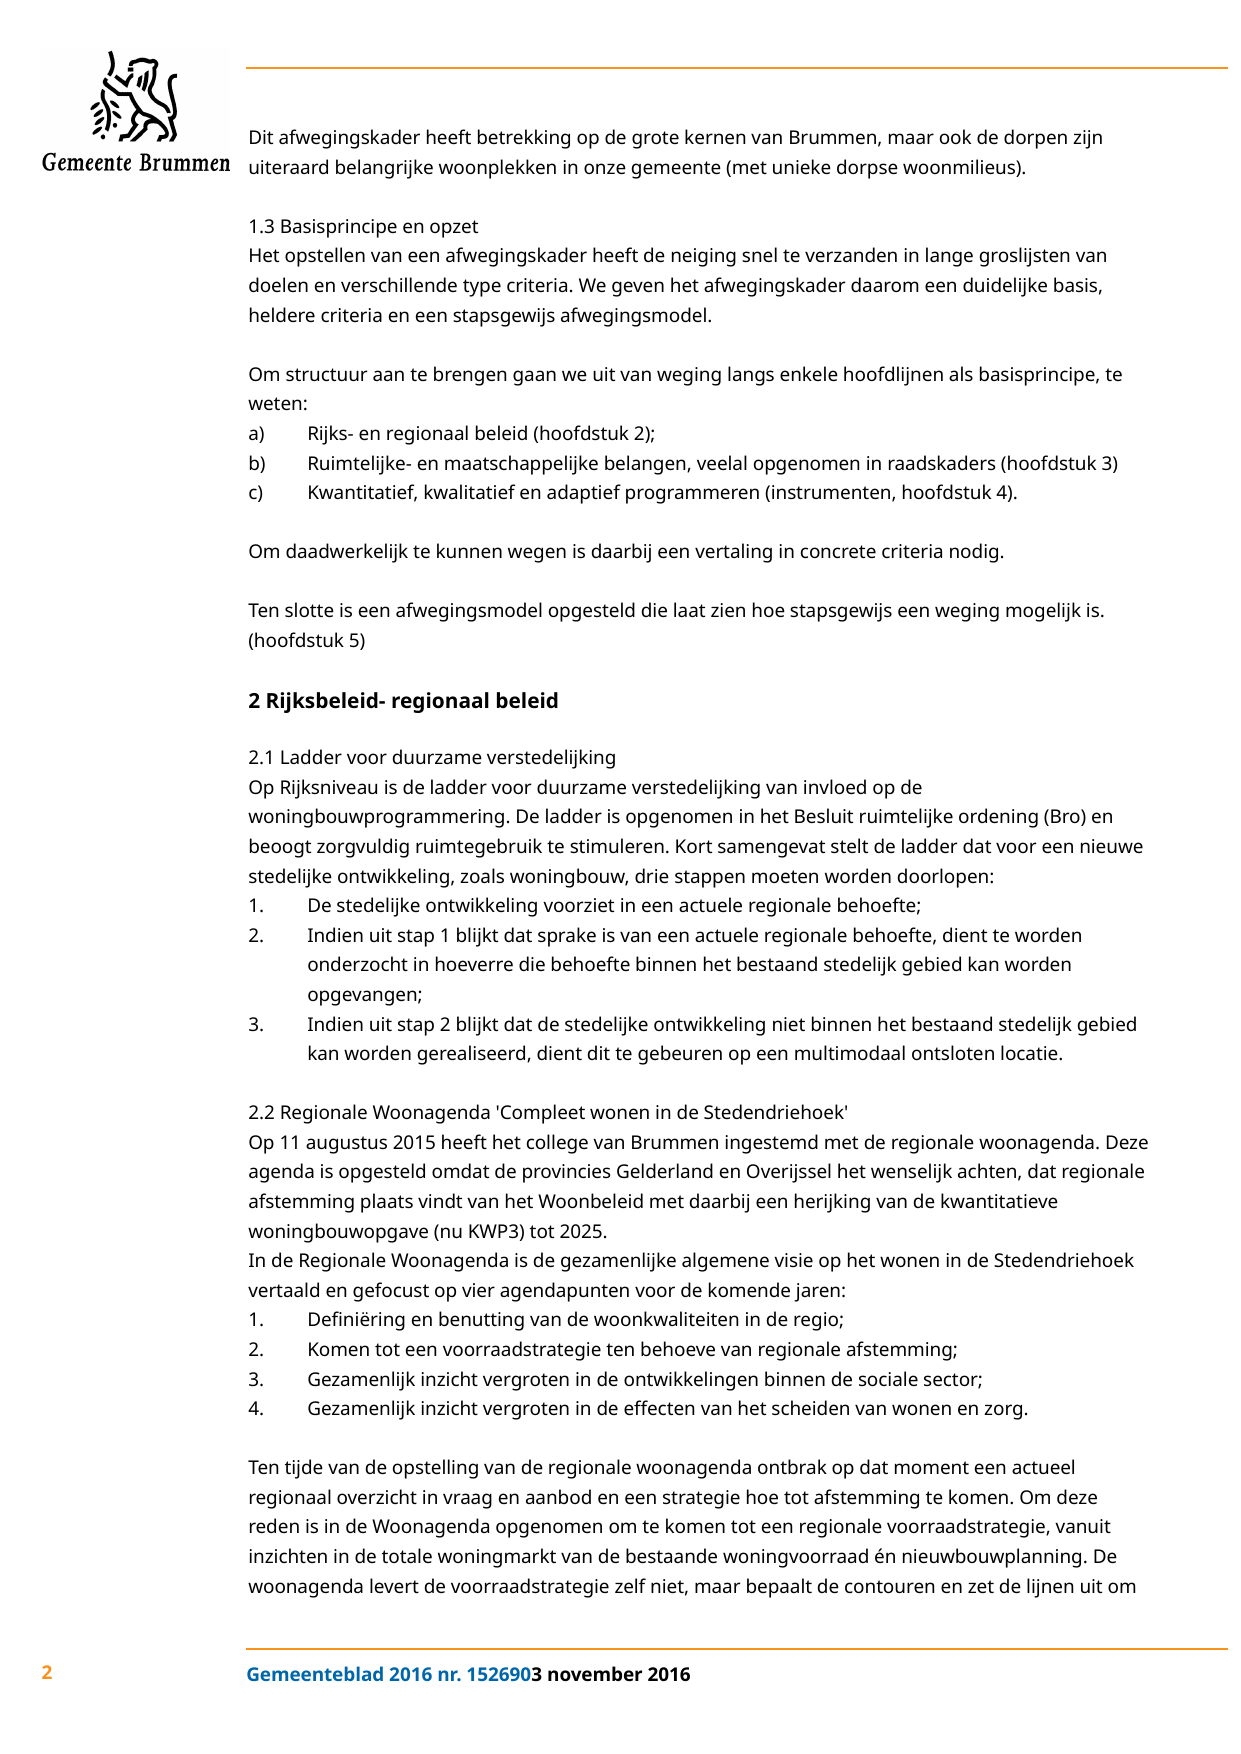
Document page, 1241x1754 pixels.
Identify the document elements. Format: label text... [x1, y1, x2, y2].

list Kwantitatief, kwalitatief en adaptief programmeren (instrumenten, hoofdstuk 4). [248, 479, 1152, 505]
text Op 11 augustus 2015 heeft het college van Brummen ingestemd met de regionale woonagenda. Deze agenda is opgesteld omdat de provincies Gelderland en Overijssel het wenselijk achten, dat regionale afstemming plaats vindt van het Woonbeleid met daarbij een herijking van de kwantitatieve woningbouwopgave (nu KWP3) tot 2025. [248, 1129, 1152, 1243]
list Indien uit stap 1 blijkt dat sprake is van een actuele regionale behoefte, dient te worden onderzocht in hoeverre die behoefte binnen het bestaand stedelijk gebied kan worden opgevangen; [248, 922, 1152, 1007]
text Om structuur aan te brengen gaan we uit van weging langs enkele hoofdlijnen als basisprincipe, te weten: [248, 361, 1152, 416]
list Gezamenlijk inzicht vergroten in de ontwikkelingen binnen de sociale sector; [248, 1366, 1152, 1391]
text Om daadwerkelijk te kunnen wegen is daarbij een vertaling in concrete criteria nodig. [248, 538, 1152, 564]
text 2.2 Regionale Woonagenda 'Compleet wonen in de Stedendriehoek' [248, 1099, 1152, 1125]
text Op Rijksniveau is de ladder voor duurzame verstedelijking van invloed op de woningbouwprogrammering. De ladder is opgenomen in het Besluit ruimtelijke ordening (Bro) en beoogt zorgvuldig ruimtegebruik te stimuleren. Kort samengevat stelt de ladder dat voor een nieuwe stedelijke ontwikkeling, zoals woningbouw, drie stappen moeten worden doorlopen: [248, 774, 1152, 888]
list Indien uit stap 2 blijkt dat de stedelijke ontwikkeling niet binnen het bestaand stedelijk gebied kan worden gerealiseerd, dient dit te gebeuren op een multimodaal ontsloten locatie. [248, 1011, 1152, 1066]
text 1.3 Basisprincipe en opzet [248, 213, 1152, 239]
list Rijks- en regionaal beleid (hoofdstuk 2); [248, 420, 1152, 446]
text In de Regionale Woonagenda is de gezamenlijke algemene visie op het wonen in de Stedendriehoek vertaald en gefocust op vier agendapunten voor de komende jaren: [248, 1247, 1152, 1303]
picture [41, 47, 231, 172]
text Ten slotte is een afwegingsmodel opgesteld die laat zien hoe stapsgewijs een weging mogelijk is. (hoofdstuk 5) [248, 598, 1152, 653]
list Gezamenlijk inzicht vergroten in de effecten van het scheiden van wonen en zorg. [248, 1395, 1152, 1421]
list Definiëring en benutting van de woonkwaliteiten in de regio; [248, 1307, 1152, 1332]
text Dit afwegingskader heeft betrekking op de grote kernen van Brummen, maar ook de dorpen zijn uiteraard belangrijke woonplekken in onze gemeente (met unieke dorpse woonmilieus). [248, 124, 1152, 180]
text Het opstellen van een afwegingskader heeft de neiging snel te verzanden in lange groslijsten van doelen en verschillende type criteria. We geven het afwegingskader daarom een duidelijke basis, heldere criteria en een stapsgewijs afwegingsmodel. [248, 243, 1152, 328]
text Ten tijde van de opstelling van de regionale woonagenda ontbrak op dat moment een actueel regionaal overzicht in vraag en aanbod en een strategie hoe tot afstemming te komen. Om deze reden is in de Woonagenda opgenomen om te komen tot een regionale voorraadstrategie, vanuit inzichten in de totale woningmarkt van de bestaande woningvoorraad én nieuwbouwplanning. De woonagenda levert de voorraadstrategie zelf niet, maar bepaalt de contouren en zet de lijnen uit om [248, 1454, 1152, 1598]
text 2.1 Ladder voor duurzame verstedelijking [248, 744, 1152, 770]
list Ruimtelijke- en maatschappelijke belangen, veelal opgenomen in raadskaders (hoofdstuk 3) [248, 450, 1152, 476]
text 2 Rijksbeleid- regionaal beleid [248, 686, 1152, 715]
list Komen tot een voorraadstrategie ten behoeve van regionale afstemming; [248, 1336, 1152, 1362]
list De stedelijke ontwikkeling voorziet in een actuele regionale behoefte; [248, 892, 1152, 918]
